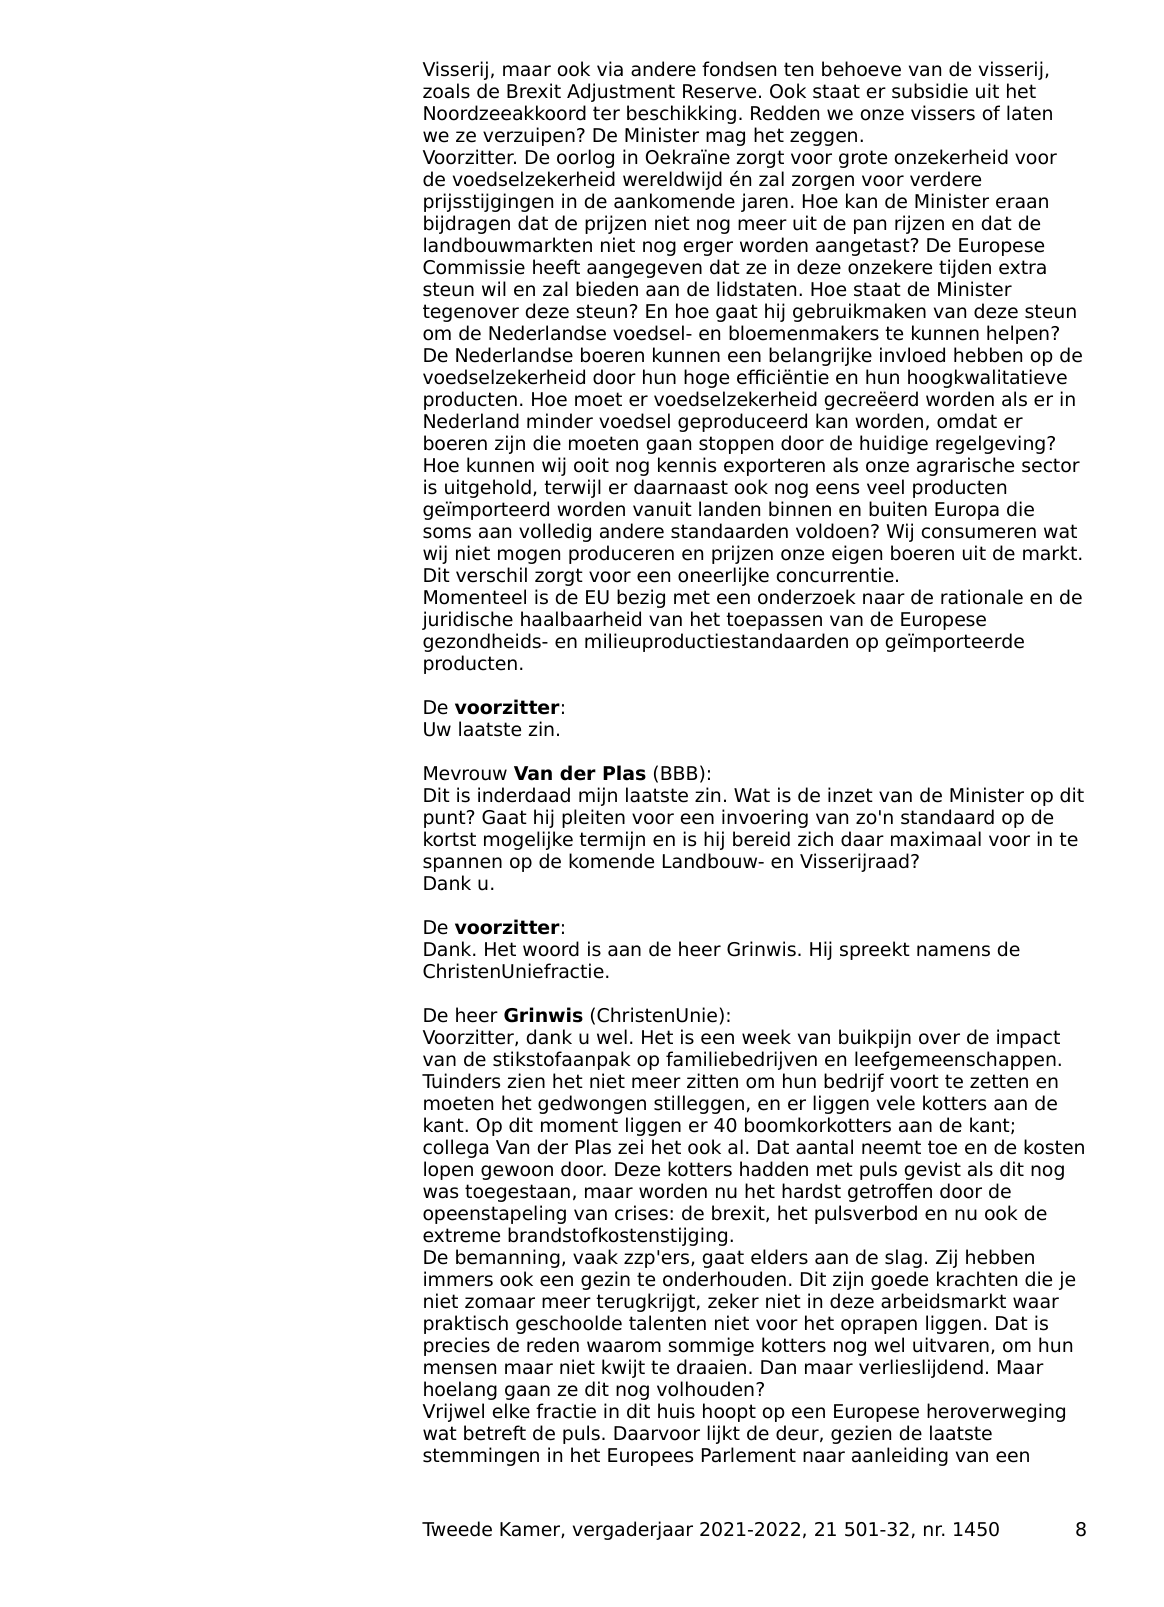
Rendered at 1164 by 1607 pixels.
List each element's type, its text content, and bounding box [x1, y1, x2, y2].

text Voorzitter, dank u wel. Het is een week van buikpijn over de impact van de stikstofaanpak op familiebedrijven en leefgemeenschappen. Tuinders zien het niet meer zitten om hun bedrijf voort te zetten en moeten het gedwongen stilleggen, en er liggen vele kotters aan de kant. Op dit moment liggen er 40 boomkorkotters aan de kant; collega Van der Plas zei het ook al. Dat aantal neemt toe en de kosten lopen gewoon door. Deze kotters hadden met puls gevist als dit nog was toegestaan, maar worden nu het hardst getroffen door de opeenstapeling van crises: de brexit, het pulsverbod en nu ook de extreme brandstofkostenstijging. [422, 1027, 1087, 1247]
text Vrijwel elke fractie in dit huis hoopt op een Europese heroverweging wat betreft de puls. Daarvoor lijkt de deur, gezien de laatste stemmingen in het Europees Parlement naar aanleiding van een [422, 1401, 1087, 1467]
text Visserij, maar ook via andere fondsen ten behoeve van de visserij, zoals de Brexit Adjustment Reserve. Ook staat er subsidie uit het Noordzeeakkoord ter beschikking. Redden we onze vissers of laten we ze verzuipen? De Minister mag het zeggen. [422, 59, 1087, 147]
text Momenteel is de EU bezig met een onderzoek naar de rationale en de juridische haalbaarheid van het toepassen van de Europese gezondheids- en milieuproductiestandaarden op geïmporteerde producten. [422, 587, 1087, 674]
text Uw laatste zin. [422, 719, 1087, 741]
text De voorzitter: [422, 697, 1087, 719]
text Dank. Het woord is aan de heer Grinwis. Hij spreekt namens de ChristenUniefractie. [422, 939, 1087, 983]
text Dit is inderdaad mijn laatste zin. Wat is de inzet van de Minister op dit punt? Gaat hij pleiten voor een invoering van zo'n standaard op de kortst mogelijke termijn en is hij bereid zich daar maximaal voor in te spannen op de komende Landbouw- en Visserijraad? [422, 785, 1087, 873]
text De bemanning, vaak zzp'ers, gaat elders aan de slag. Zij hebben immers ook een gezin te onderhouden. Dit zijn goede krachten die je niet zomaar meer terugkrijgt, zeker niet in deze arbeidsmarkt waar praktisch geschoolde talenten niet voor het oprapen liggen. Dat is precies de reden waarom sommige kotters nog wel uitvaren, om hun mensen maar niet kwijt te draaien. Dan maar verlieslijdend. Maar hoelang gaan ze dit nog volhouden? [422, 1247, 1087, 1401]
text De Nederlandse boeren kunnen een belangrijke invloed hebben op de voedselzekerheid door hun hoge efficiëntie en hun hoogkwalitatieve producten. Hoe moet er voedselzekerheid gecreëerd worden als er in Nederland minder voedsel geproduceerd kan worden, omdat er boeren zijn die moeten gaan stoppen door de huidige regelgeving? Hoe kunnen wij ooit nog kennis exporteren als onze agrarische sector is uitgehold, terwijl er daarnaast ook nog eens veel producten geïmporteerd worden vanuit landen binnen en buiten Europa die soms aan volledig andere standaarden voldoen? Wij consumeren wat wij niet mogen produceren en prijzen onze eigen boeren uit de markt. Dit verschil zorgt voor een oneerlijke concurrentie. [422, 345, 1087, 587]
text De heer Grinwis (ChristenUnie): [422, 1005, 1087, 1027]
text Dank u. [422, 873, 1087, 895]
text De voorzitter: [422, 917, 1087, 939]
text Voorzitter. De oorlog in Oekraïne zorgt voor grote onzekerheid voor de voedselzekerheid wereldwijd én zal zorgen voor verdere prijsstijgingen in de aankomende jaren. Hoe kan de Minister eraan bijdragen dat de prijzen niet nog meer uit de pan rijzen en dat de landbouwmarkten niet nog erger worden aangetast? De Europese Commissie heeft aangegeven dat ze in deze onzekere tijden extra steun wil en zal bieden aan de lidstaten. Hoe staat de Minister tegenover deze steun? En hoe gaat hij gebruikmaken van deze steun om de Nederlandse voedsel- en bloemenmakers te kunnen helpen? [422, 147, 1087, 345]
text Mevrouw Van der Plas (BBB): [422, 763, 1087, 785]
